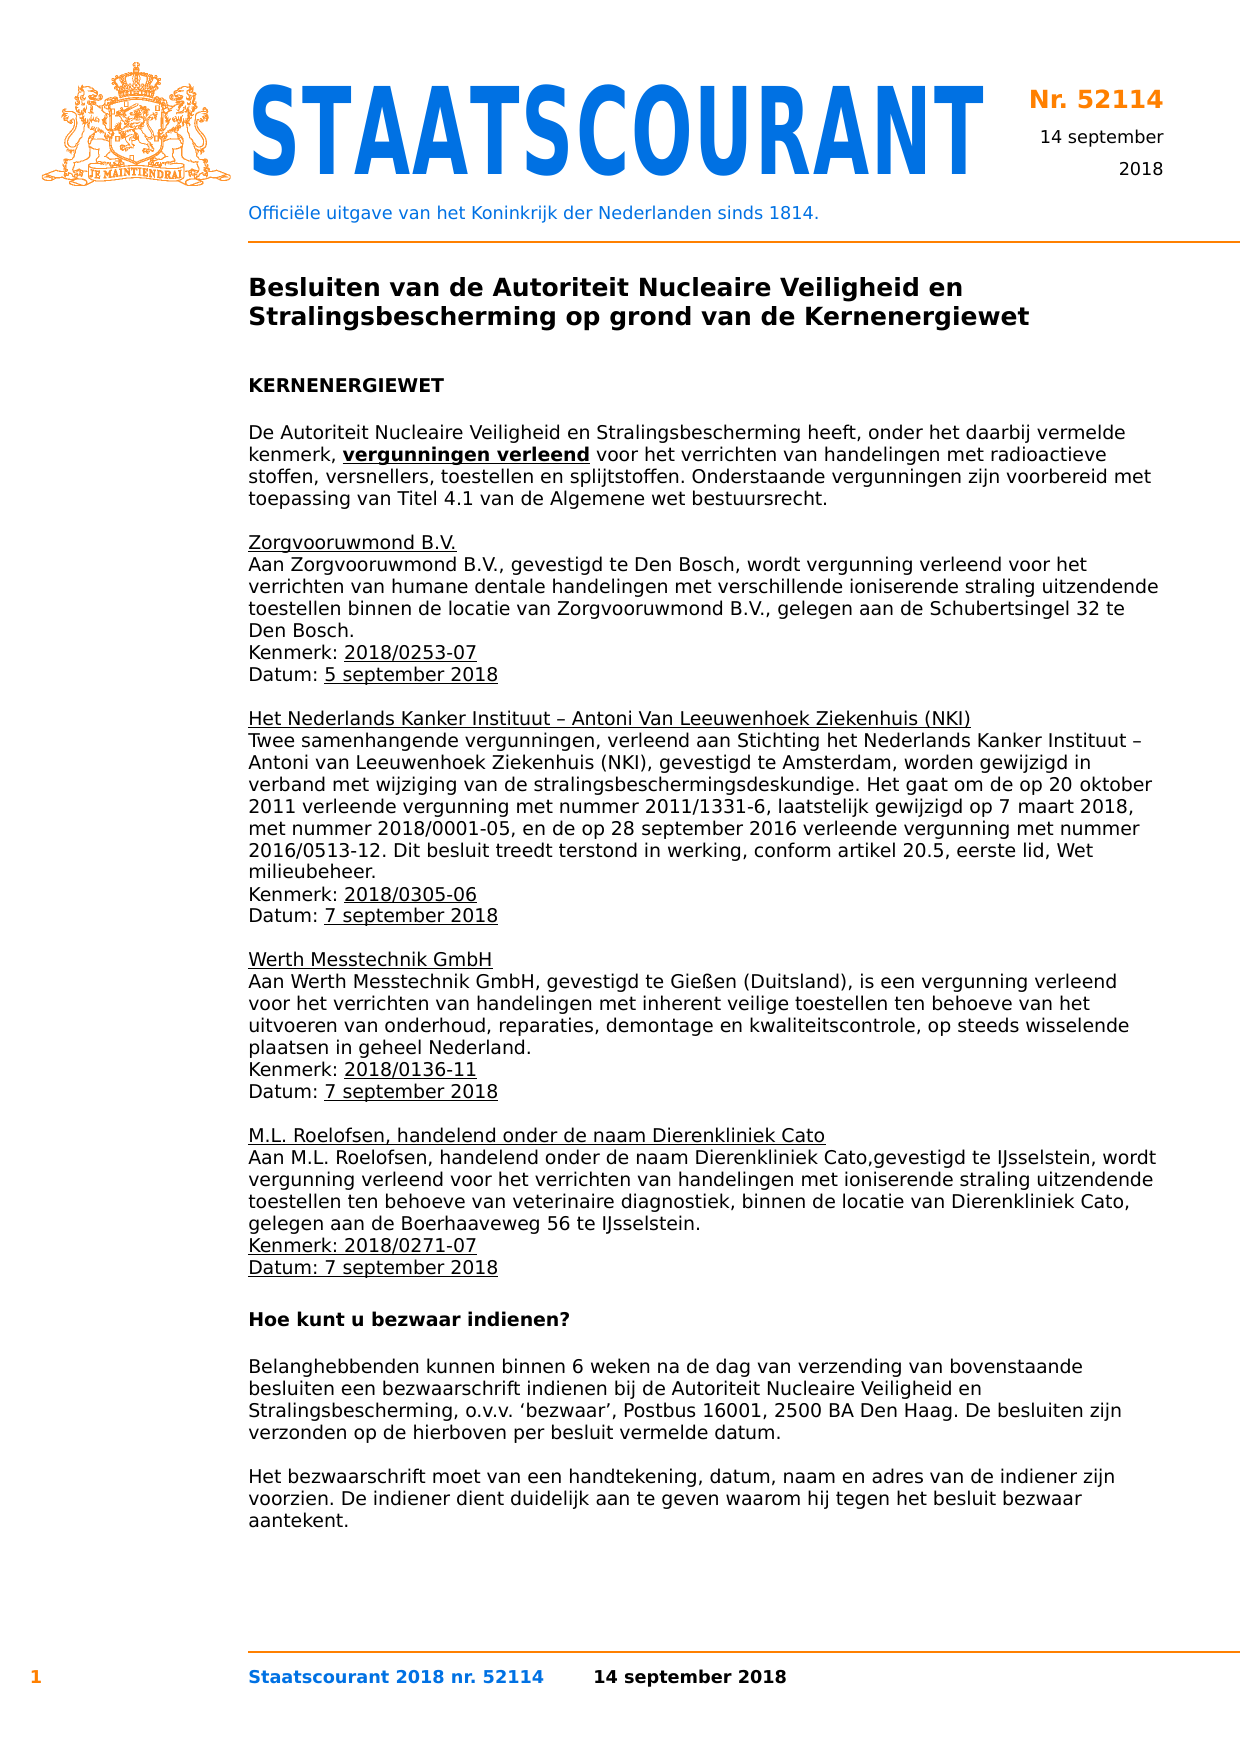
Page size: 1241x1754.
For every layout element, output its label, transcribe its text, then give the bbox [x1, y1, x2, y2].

table_header Nr. 52114 [998, 62, 1240, 121]
text Het bezwaarschrift moet van een handtekening, datum, naam en adres van de indiener zijn voorzien. De indiener dient duidelijk aan te geven waarom hij tegen het besluit bezwaar aantekent. [248, 1466, 1163, 1532]
table_cell Officiële uitgave van het Koninkrijk der Nederlanden sinds 1814. [248, 203, 1240, 241]
text Kenmerk: 2018/0136-11 [248, 1059, 1163, 1081]
subtitle Besluiten van de Autoriteit Nucleaire Veiligheid en Stralingsbescherming op grond van de Kernenergiewet [248, 273, 1163, 331]
text Datum: 7 september 2018 [248, 1257, 1163, 1279]
subtitle Hoe kunt u bezwaar indienen? [248, 1309, 1163, 1331]
subtitle KERNENERGIEWET [248, 375, 1163, 397]
table_header [25, 62, 248, 241]
text Zorgvooruwmond B.V. [248, 532, 1163, 554]
text Datum: 7 september 2018 [248, 1081, 1163, 1103]
text Werth Messtechnik GmbH [248, 949, 1163, 971]
table_header STAATSCOURANT [248, 62, 998, 203]
text Datum: 5 september 2018 [248, 664, 1163, 686]
table_cell 2018 [998, 153, 1240, 203]
text Belanghebbenden kunnen binnen 6 weken na de dag van verzending van bovenstaande besluiten een bezwaarschrift indienen bij de Autoriteit Nucleaire Veiligheid en Stralingsbescherming, o.v.v. ‘bezwaar’, Postbus 16001, 2500 BA Den Haag. De besluiten zijn verzonden op de hierboven per besluit vermelde datum. [248, 1356, 1163, 1444]
table_cell 14 september [998, 121, 1240, 153]
text Het Nederlands Kanker Instituut – Antoni Van Leeuwenhoek Ziekenhuis (NKI) [248, 708, 1163, 729]
text Kenmerk: 2018/0271-07 [248, 1235, 1163, 1257]
text De Autoriteit Nucleaire Veiligheid en Stralingsbescherming heeft, onder het daarbij vermelde kenmerk, vergunningen verleend voor het verrichten van handelingen met radioactieve stoffen, versnellers, toestellen en splijtstoffen. Onderstaande vergunningen zijn voorbereid met toepassing van Titel 4.1 van de Algemene wet bestuursrecht. [248, 422, 1163, 510]
text Datum: 7 september 2018 [248, 905, 1163, 927]
text Aan Werth Messtechnik GmbH, gevestigd te Gießen (Duitsland), is een vergunning verleend voor het verrichten van handelingen met inherent veilige toestellen ten behoeve van het uitvoeren van onderhoud, reparaties, demontage en kwaliteitscontrole, op steeds wisselende plaatsen in geheel Nederland. [248, 971, 1163, 1059]
text Kenmerk: 2018/0253-07 [248, 642, 1163, 664]
text Aan M.L. Roelofsen, handelend onder de naam Dierenkliniek Cato,gevestigd te IJsselstein, wordt vergunning verleend voor het verrichten van handelingen met ioniserende straling uitzendende toestellen ten behoeve van veterinaire diagnostiek, binnen de locatie van Dierenkliniek Cato, gelegen aan de Boerhaaveweg 56 te IJsselstein. [248, 1147, 1163, 1235]
text M.L. Roelofsen, handelend onder de naam Dierenkliniek Cato [248, 1125, 1163, 1147]
picture [41, 62, 231, 186]
text Kenmerk: 2018/0305-06 [248, 883, 1163, 905]
text Twee samenhangende vergunningen, verleend aan Stichting het Nederlands Kanker Instituut – Antoni van Leeuwenhoek Ziekenhuis (NKI), gevestigd te Amsterdam, worden gewijzigd in verband met wijziging van de stralingsbeschermingsdeskundige. Het gaat om de op 20 oktober 2011 verleende vergunning met nummer 2011/1331-6, laatstelijk gewijzigd op 7 maart 2018, met nummer 2018/0001-05, en de op 28 september 2016 verleende vergunning met nummer 2016/0513-12. Dit besluit treedt terstond in werking, conform artikel 20.5, eerste lid, Wet milieubeheer. [248, 729, 1163, 883]
text Aan Zorgvooruwmond B.V., gevestigd te Den Bosch, wordt vergunning verleend voor het verrichten van humane dentale handelingen met verschillende ioniserende straling uitzendende toestellen binnen de locatie van Zorgvooruwmond B.V., gelegen aan de Schubertsingel 32 te Den Bosch. [248, 554, 1163, 642]
